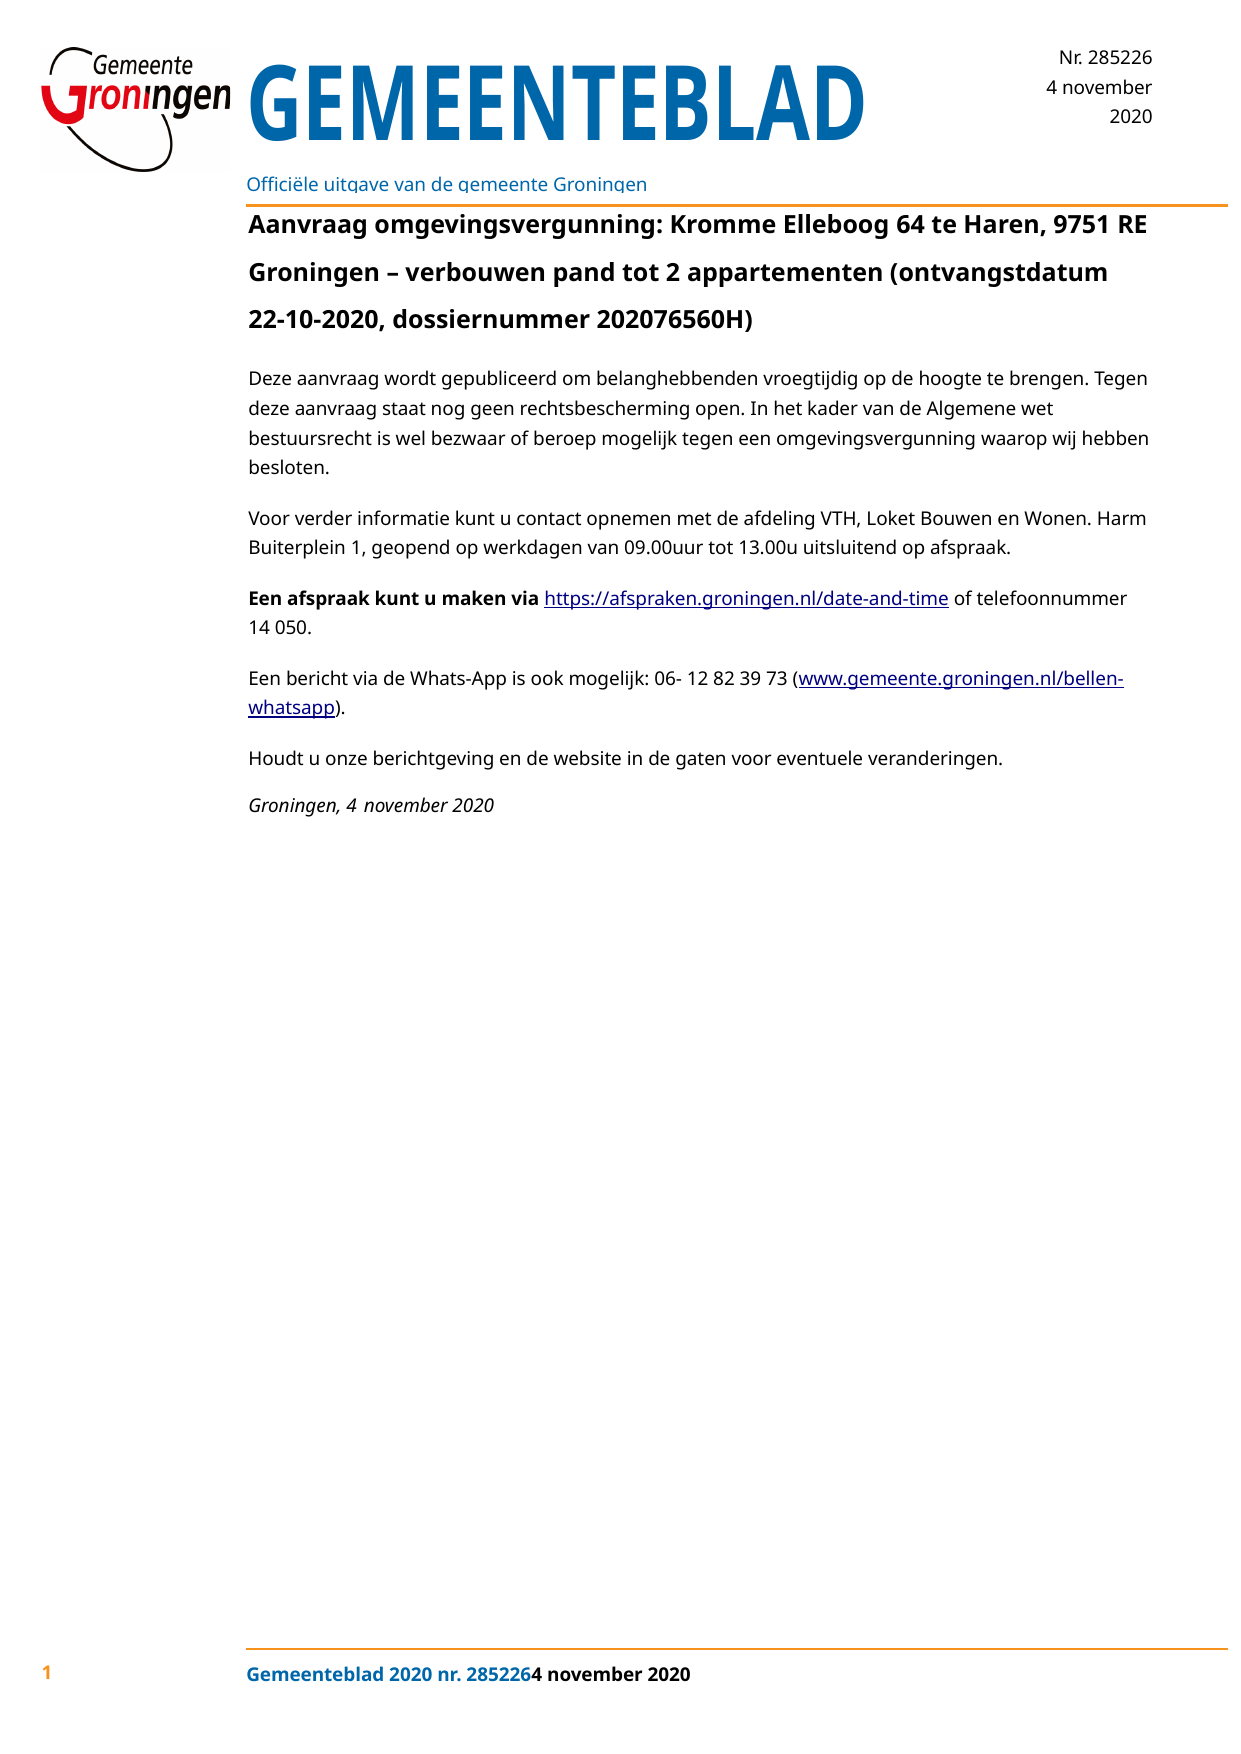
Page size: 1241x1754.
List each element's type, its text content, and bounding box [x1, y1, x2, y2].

picture [41, 47, 231, 172]
text Groningen, 4 november 2020 [248, 792, 1152, 818]
text Voor verder informatie kunt u contact opnemen met de afdeling VTH, Loket Bouwen en Wonen. Harm Buiterplein 1, geopend op werkdagen van 09.00uur tot 13.00u uitsluitend op afspraak. [248, 505, 1152, 560]
text Deze aanvraag wordt gepubliceerd om belanghebbenden vroegtijdig op de hoogte te brengen. Tegen deze aanvraag staat nog geen rechtsbescherming open. In het kader van de Algemene wet bestuursrecht is wel bezwaar of beroep mogelijk tegen een omgevingsvergunning waarop wij hebben besloten. [248, 366, 1152, 480]
text Aanvraag omgevingsvergunning: Kromme Elleboog 64 te Haren, 9751 RE Groningen – verbouwen pand tot 2 appartementen (ontvangstdatum 22-10-2020, dossiernummer 202076560H) [248, 207, 1152, 336]
text Een afspraak kunt u maken via https://afspraken.groningen.nl/date-and-time of telefoonnummer 14 050. [248, 585, 1152, 640]
text Houdt u onze berichtgeving en de website in de gaten voor eventuele veranderingen. [248, 745, 1152, 770]
text Een bericht via de Whats-App is ook mogelijk: 06- 12 82 39 73 (www.gemeente.groningen.nl/bellen-whatsapp). [248, 665, 1152, 720]
